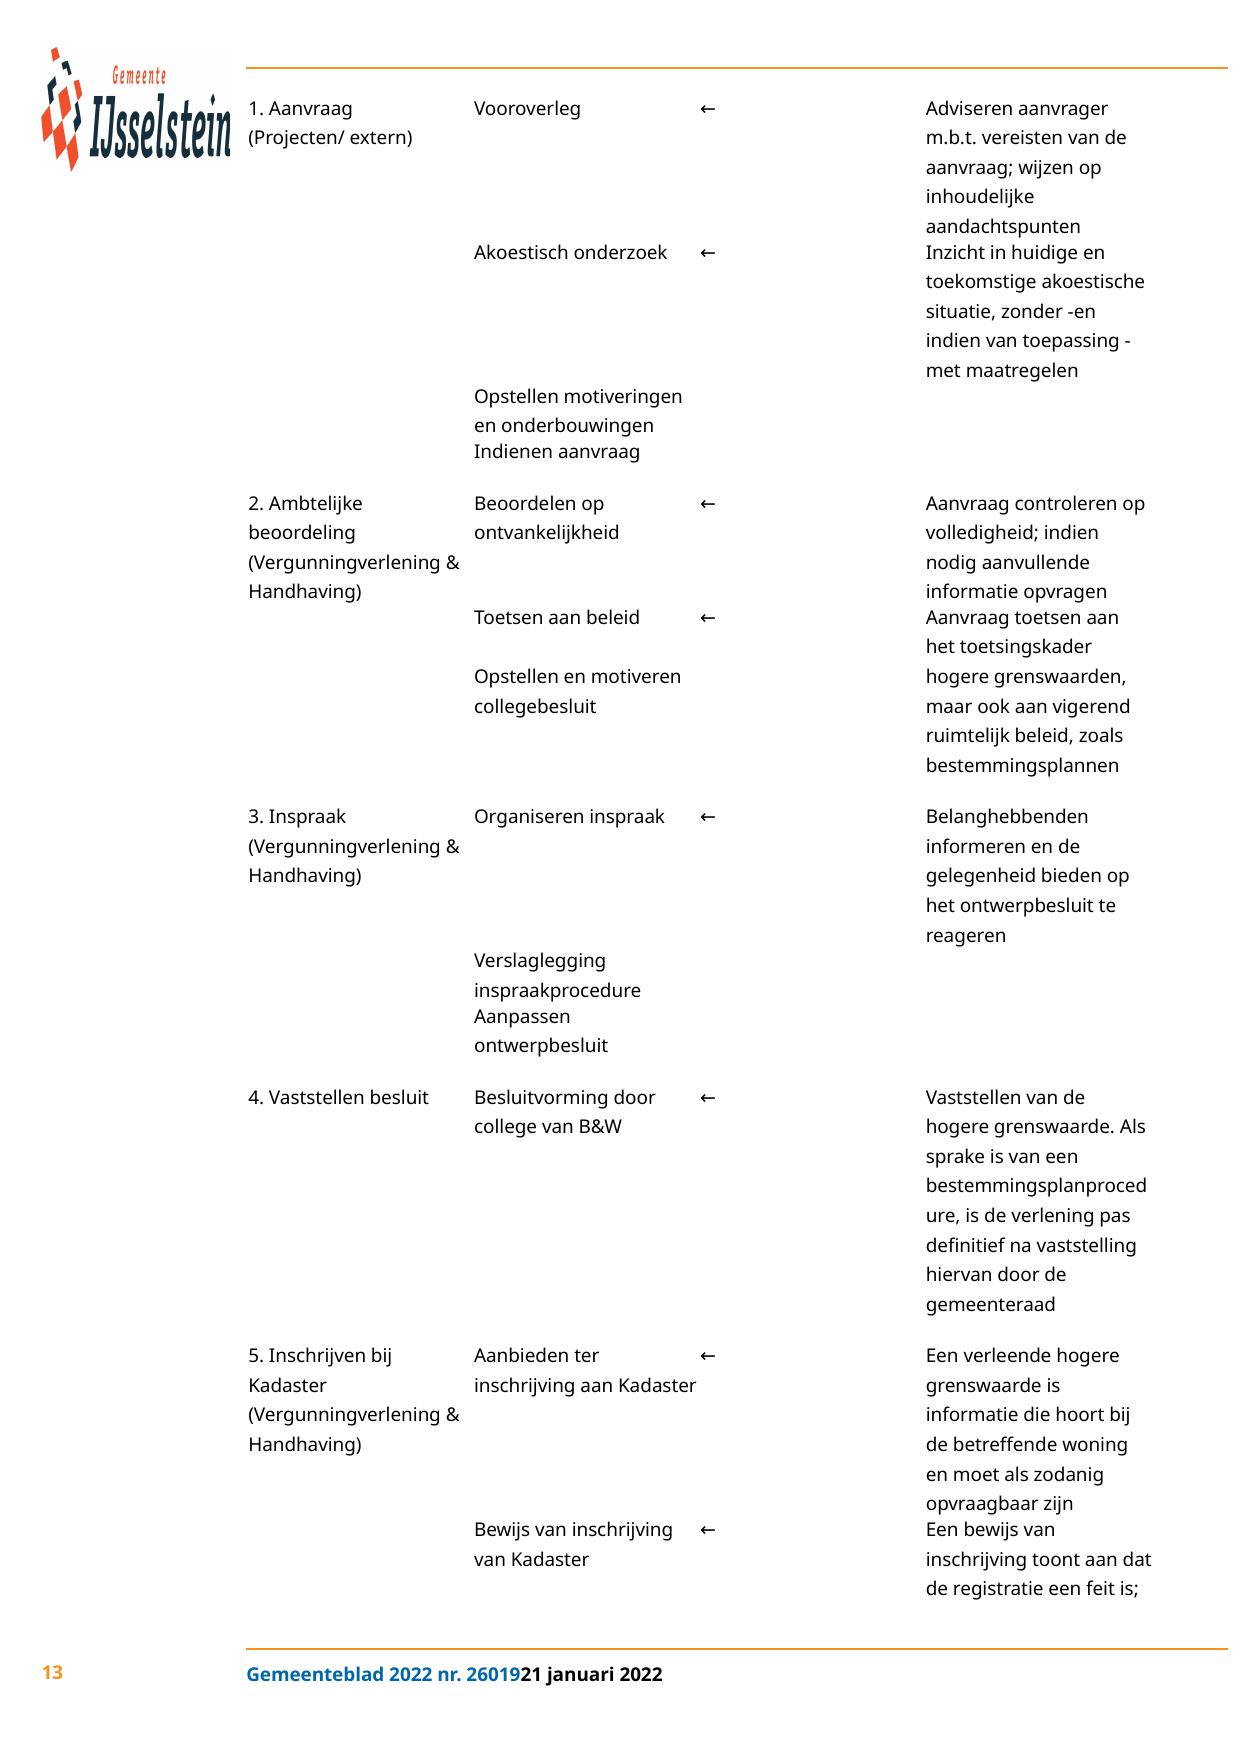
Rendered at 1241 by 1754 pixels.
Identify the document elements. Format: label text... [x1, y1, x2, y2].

table_cell ← [700, 804, 926, 948]
table_cell [700, 383, 926, 438]
table_cell [926, 948, 1152, 1003]
table_cell Vaststellen van de hogere grenswaarde. Als sprake is van een bestemmingsplanprocedure, is de verlening pas definitief na vaststelling hiervan door de gemeenteraad [926, 1084, 1152, 1317]
table_cell Beoordelen op ontvankelijkheid [474, 490, 700, 604]
table_cell [926, 1003, 1152, 1058]
table_cell 2. Ambtelijke beoordeling (Vergunningverlening & Handhaving) [248, 490, 474, 604]
table_cell Verslaglegging inspraakprocedure [474, 948, 700, 1003]
table_cell [248, 778, 474, 803]
table_cell Een bewijs van inschrijving toont aan dat de registratie een feit is; [926, 1516, 1152, 1601]
table_cell [248, 383, 474, 438]
table_cell ← [700, 1343, 926, 1516]
table_cell 3. Inspraak (Vergunningverlening & Handhaving) [248, 804, 474, 948]
picture [41, 47, 231, 172]
table_cell Akoestisch onderzoek [474, 239, 700, 383]
table_cell ← [700, 239, 926, 383]
table_cell [248, 1003, 474, 1058]
table_cell [474, 778, 700, 803]
table_cell Aanvraag toetsen aan het toetsingskader hogere grenswaarden, maar ook aan vigerend ruimtelijk beleid, zoals bestemmingsplannen [926, 604, 1152, 778]
table_cell [248, 1317, 474, 1342]
table_cell ← [700, 604, 926, 778]
table_cell Belanghebbenden informeren en de gelegenheid bieden op het ontwerpbesluit te reageren [926, 804, 1152, 948]
table_cell Adviseren aanvrager m.b.t. vereisten van de aanvraag; wijzen op inhoudelijke aandachtspunten [926, 95, 1152, 239]
table_cell [700, 464, 926, 490]
table_cell [248, 604, 474, 778]
table_cell [700, 1317, 926, 1342]
table_cell [700, 778, 926, 803]
table_cell [248, 464, 474, 490]
table_cell [926, 438, 1152, 464]
table_cell 4. Vaststellen besluit [248, 1084, 474, 1317]
table_cell Een verleende hogere grenswaarde is informatie die hoort bij de betreffende woning en moet als zodanig opvraagbaar zijn [926, 1343, 1152, 1516]
table_cell Aanbieden ter inschrijving aan Kadaster [474, 1343, 700, 1516]
table_cell [926, 464, 1152, 490]
table_cell 5. Inschrijven bij Kadaster (Vergunningverlening & Handhaving) [248, 1343, 474, 1516]
table_cell Toetsen aan beleid Opstellen en motiveren collegebesluit [474, 604, 700, 778]
table_cell Inzicht in huidige en toekomstige akoestische situatie, zonder -en indien van toepassing - met maatregelen [926, 239, 1152, 383]
table_cell [248, 239, 474, 383]
table_cell [926, 383, 1152, 438]
table_cell [474, 1058, 700, 1084]
table_cell [248, 948, 474, 1003]
table_cell [926, 1058, 1152, 1084]
table_cell [926, 778, 1152, 803]
table_cell ← [700, 1516, 926, 1601]
table_cell Vooroverleg [474, 95, 700, 239]
table_cell ← [700, 1084, 926, 1317]
table_cell Besluitvorming door college van B&W [474, 1084, 700, 1317]
table_cell ← [700, 95, 926, 239]
table_cell 1. Aanvraag (Projecten/ extern) [248, 95, 474, 239]
table_cell [926, 1317, 1152, 1342]
table_cell [248, 1058, 474, 1084]
table_cell Organiseren inspraak [474, 804, 700, 948]
table_cell Aanpassen ontwerpbesluit [474, 1003, 700, 1058]
table_cell Opstellen motiveringen en onderbouwingen [474, 383, 700, 438]
table_cell [700, 1003, 926, 1058]
table_cell [248, 438, 474, 464]
table_cell [474, 1317, 700, 1342]
table_cell [248, 1516, 474, 1601]
table_cell Aanvraag controleren op volledigheid; indien nodig aanvullende informatie opvragen [926, 490, 1152, 604]
table_cell [700, 948, 926, 1003]
table_cell Indienen aanvraag [474, 438, 700, 464]
table_cell ← [700, 490, 926, 604]
table_cell [700, 438, 926, 464]
table_cell [474, 464, 700, 490]
table_cell [700, 1058, 926, 1084]
table_cell Bewijs van inschrijving van Kadaster [474, 1516, 700, 1601]
